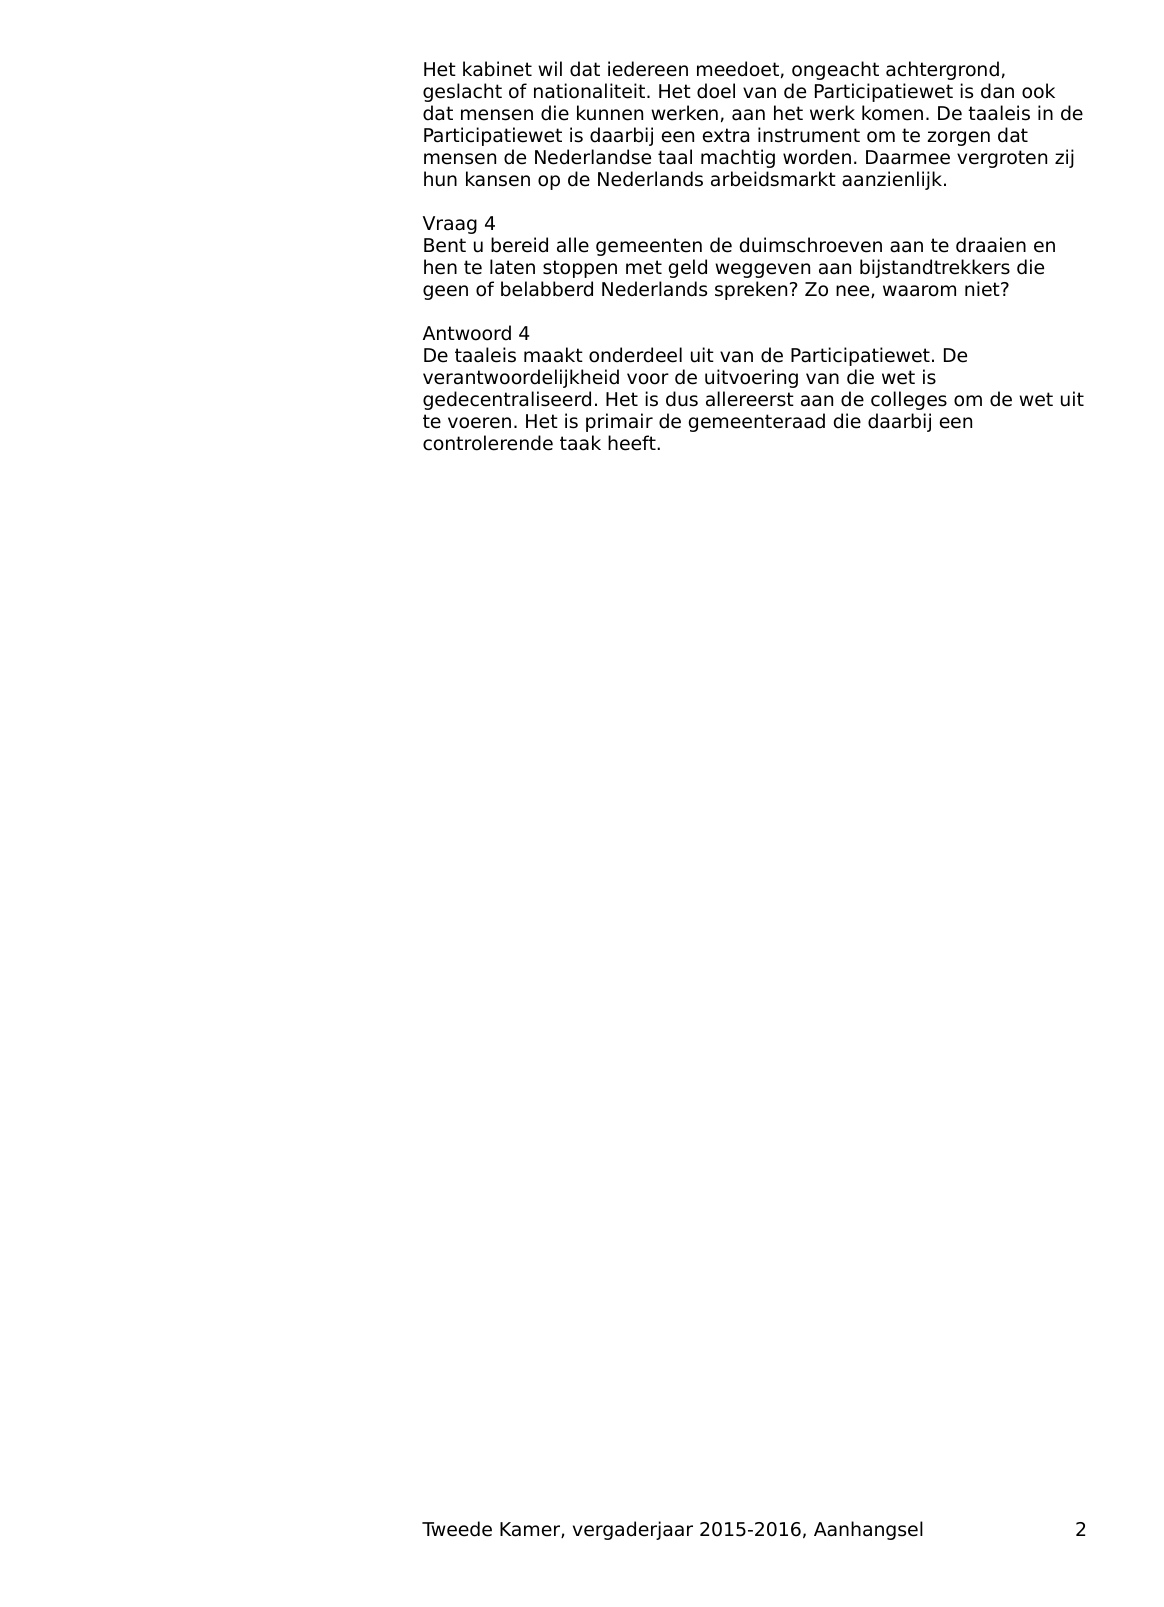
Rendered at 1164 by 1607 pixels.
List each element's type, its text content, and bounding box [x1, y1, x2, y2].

text Bent u bereid alle gemeenten de duimschroeven aan te draaien en hen te laten stoppen met geld weggeven aan bijstandtrekkers die geen of belabberd Nederlands spreken? Zo nee, waarom niet? [422, 235, 1087, 301]
text De taaleis maakt onderdeel uit van de Participatiewet. De verantwoordelijkheid voor de uitvoering van die wet is gedecentraliseerd. Het is dus allereerst aan de colleges om de wet uit te voeren. Het is primair de gemeenteraad die daarbij een controlerende taak heeft. [422, 345, 1087, 455]
text Vraag 4 [422, 213, 1087, 235]
text Het kabinet wil dat iedereen meedoet, ongeacht achtergrond, geslacht of nationaliteit. Het doel van de Participatiewet is dan ook dat mensen die kunnen werken, aan het werk komen. De taaleis in de Participatiewet is daarbij een extra instrument om te zorgen dat mensen de Nederlandse taal machtig worden. Daarmee vergroten zij hun kansen op de Nederlands arbeidsmarkt aanzienlijk. [422, 59, 1087, 191]
text Antwoord 4 [422, 323, 1087, 345]
